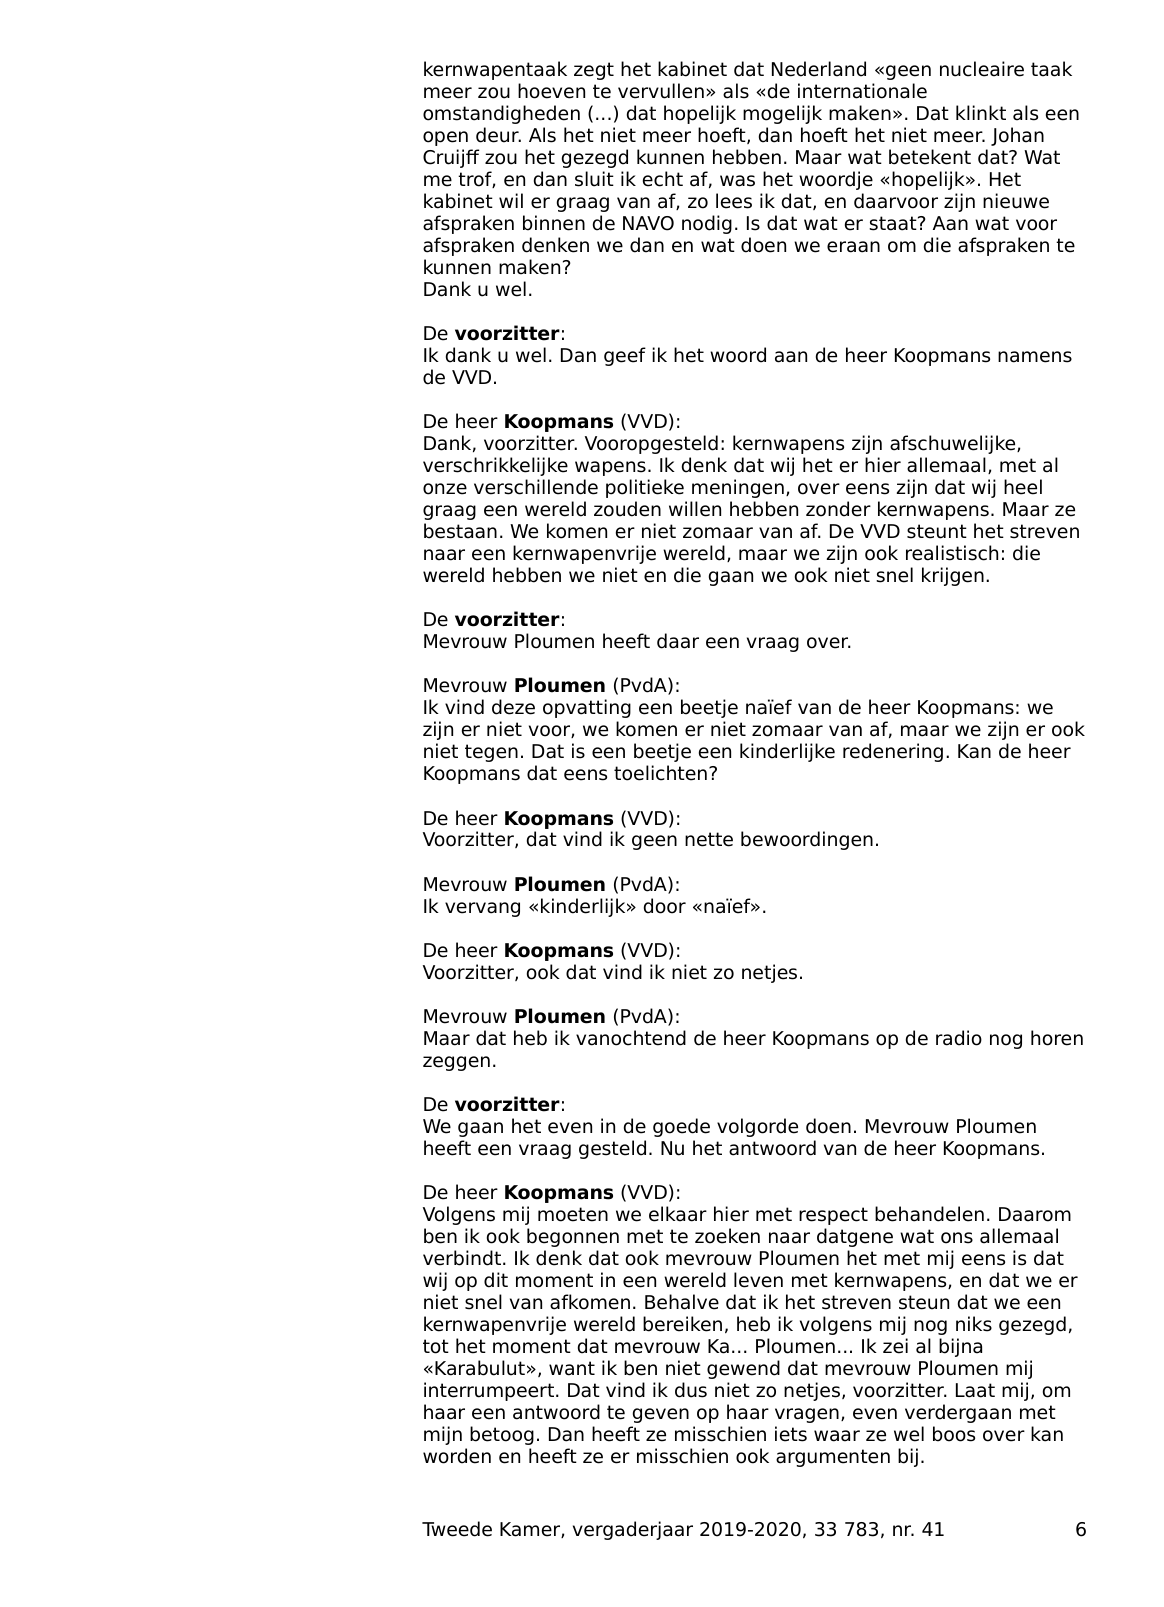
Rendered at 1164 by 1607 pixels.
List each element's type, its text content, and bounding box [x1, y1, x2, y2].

text Dank, voorzitter. Vooropgesteld: kernwapens zijn afschuwelijke, verschrikkelijke wapens. Ik denk dat wij het er hier allemaal, met al onze verschillende politieke meningen, over eens zijn dat wij heel graag een wereld zouden willen hebben zonder kernwapens. Maar ze bestaan. We komen er niet zomaar van af. De VVD steunt het streven naar een kernwapenvrije wereld, maar we zijn ook realistisch: die wereld hebben we niet en die gaan we ook niet snel krijgen. [422, 433, 1087, 587]
text De voorzitter: [422, 609, 1087, 631]
text kernwapentaak zegt het kabinet dat Nederland «geen nucleaire taak meer zou hoeven te vervullen» als «de internationale omstandigheden (...) dat hopelijk mogelijk maken». Dat klinkt als een open deur. Als het niet meer hoeft, dan hoeft het niet meer. Johan Cruijff zou het gezegd kunnen hebben. Maar wat betekent dat? Wat me trof, en dan sluit ik echt af, was het woordje «hopelijk». Het kabinet wil er graag van af, zo lees ik dat, en daarvoor zijn nieuwe afspraken binnen de NAVO nodig. Is dat wat er staat? Aan wat voor afspraken denken we dan en wat doen we eraan om die afspraken te kunnen maken? [422, 59, 1087, 279]
text Mevrouw Ploumen (PvdA): [422, 1006, 1087, 1028]
text Ik vervang «kinderlijk» door «naïef». [422, 896, 1087, 917]
text De heer Koopmans (VVD): [422, 940, 1087, 962]
text De voorzitter: [422, 1094, 1087, 1116]
text Dank u wel. [422, 279, 1087, 301]
text De voorzitter: [422, 323, 1087, 345]
text We gaan het even in de goede volgorde doen. Mevrouw Ploumen heeft een vraag gesteld. Nu het antwoord van de heer Koopmans. [422, 1116, 1087, 1160]
text Mevrouw Ploumen heeft daar een vraag over. [422, 631, 1087, 653]
text Volgens mij moeten we elkaar hier met respect behandelen. Daarom ben ik ook begonnen met te zoeken naar datgene wat ons allemaal verbindt. Ik denk dat ook mevrouw Ploumen het met mij eens is dat wij op dit moment in een wereld leven met kernwapens, en dat we er niet snel van afkomen. Behalve dat ik het streven steun dat we een kernwapenvrije wereld bereiken, heb ik volgens mij nog niks gezegd, tot het moment dat mevrouw Ka... Ploumen... Ik zei al bijna «Karabulut», want ik ben niet gewend dat mevrouw Ploumen mij interrumpeert. Dat vind ik dus niet zo netjes, voorzitter. Laat mij, om haar een antwoord te geven op haar vragen, even verdergaan met mijn betoog. Dan heeft ze misschien iets waar ze wel boos over kan worden en heeft ze er misschien ook argumenten bij. [422, 1204, 1087, 1468]
text De heer Koopmans (VVD): [422, 411, 1087, 433]
text De heer Koopmans (VVD): [422, 807, 1087, 829]
text De heer Koopmans (VVD): [422, 1182, 1087, 1204]
text Voorzitter, dat vind ik geen nette bewoordingen. [422, 829, 1087, 851]
text Ik vind deze opvatting een beetje naïef van de heer Koopmans: we zijn er niet voor, we komen er niet zomaar van af, maar we zijn er ook niet tegen. Dat is een beetje een kinderlijke redenering. Kan de heer Koopmans dat eens toelichten? [422, 697, 1087, 785]
text Ik dank u wel. Dan geef ik het woord aan de heer Koopmans namens de VVD. [422, 345, 1087, 389]
text Voorzitter, ook dat vind ik niet zo netjes. [422, 962, 1087, 984]
text Mevrouw Ploumen (PvdA): [422, 675, 1087, 697]
text Maar dat heb ik vanochtend de heer Koopmans op de radio nog horen zeggen. [422, 1028, 1087, 1072]
text Mevrouw Ploumen (PvdA): [422, 873, 1087, 896]
